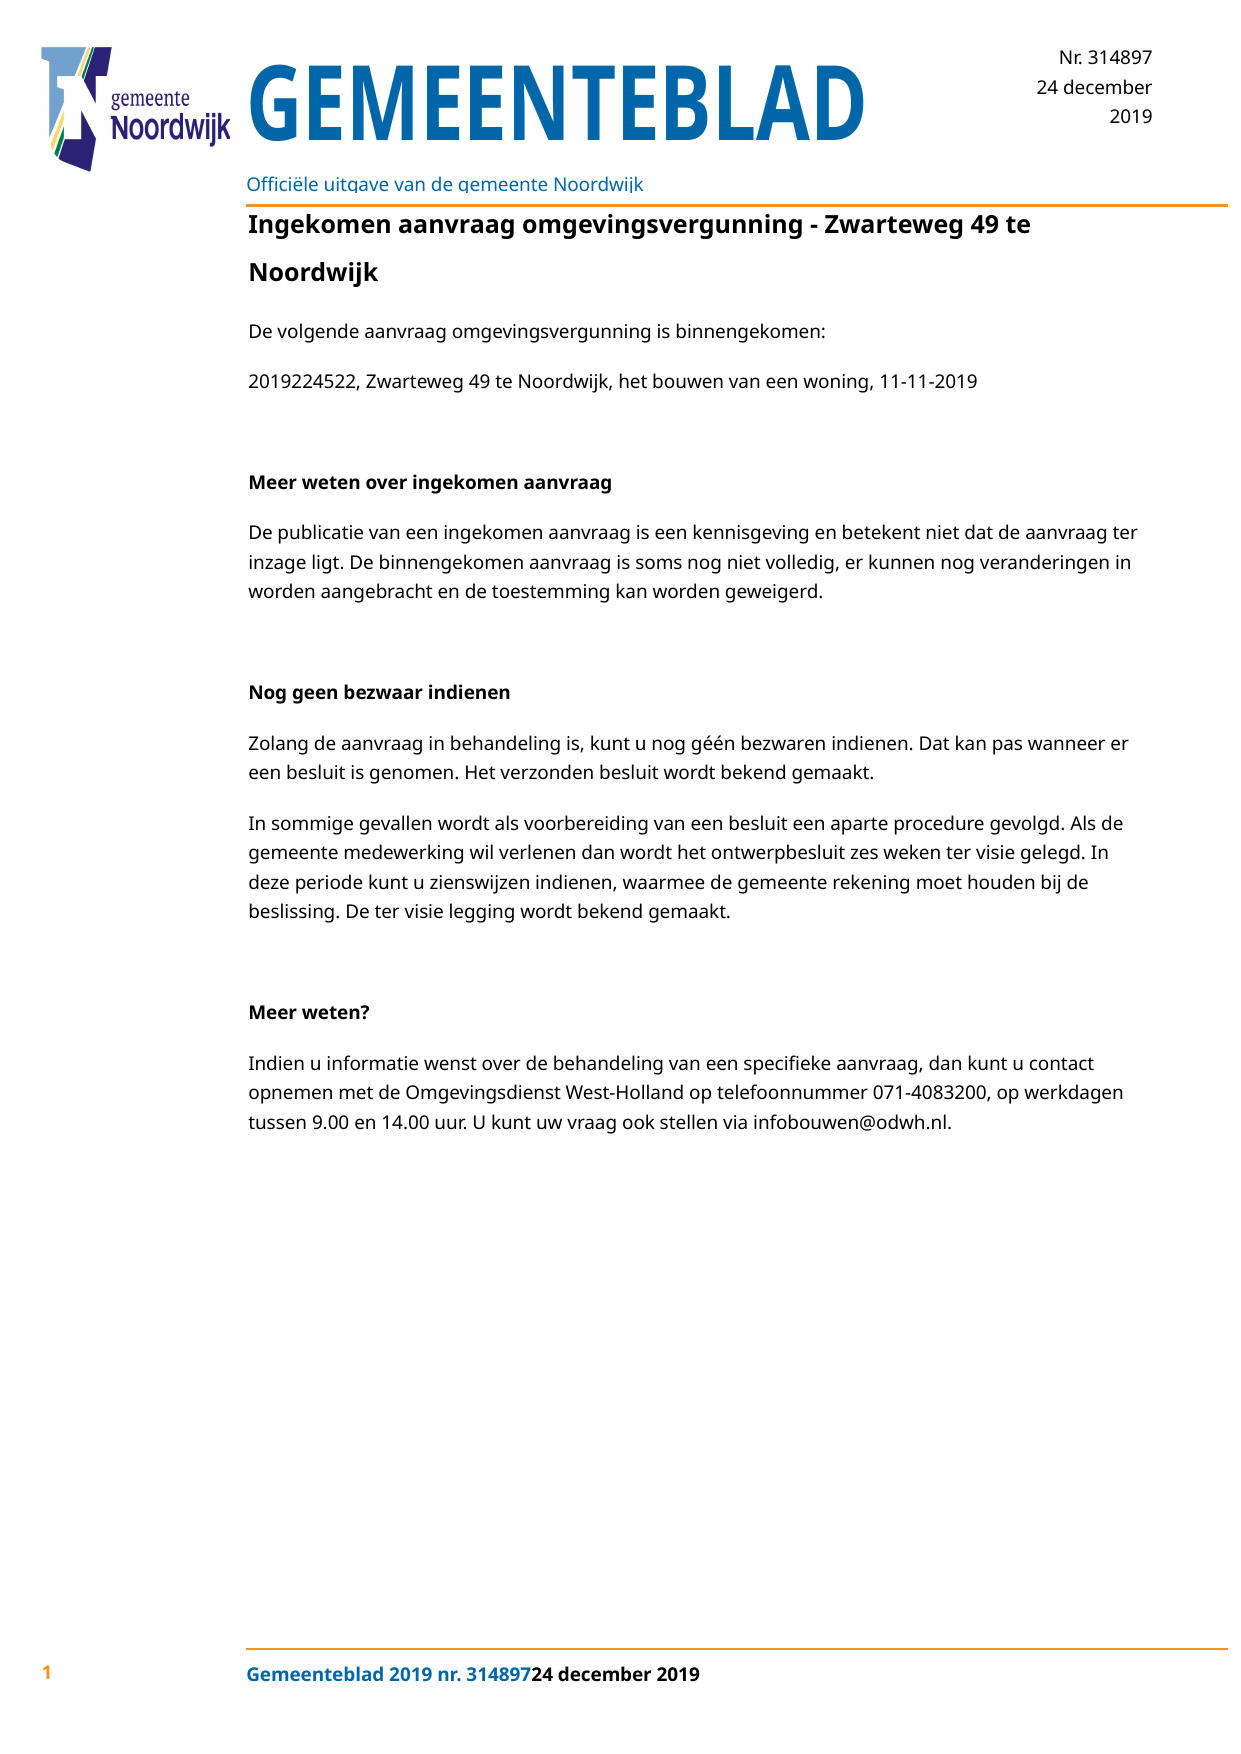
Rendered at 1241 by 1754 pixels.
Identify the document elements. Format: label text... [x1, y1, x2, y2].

text Nog geen bezwaar indienen [248, 679, 1152, 705]
text 2019224522, Zwarteweg 49 te Noordwijk, het bouwen van een woning, 11-11-2019 [248, 368, 1152, 394]
text Zolang de aanvraag in behandeling is, kunt u nog géén bezwaren indienen. Dat kan pas wanneer er een besluit is genomen. Het verzonden besluit wordt bekend gemaakt. [248, 730, 1152, 785]
picture [41, 47, 231, 172]
text De volgende aanvraag omgevingsvergunning is binnengekomen: [248, 318, 1152, 344]
text In sommige gevallen wordt als voorbereiding van een besluit een aparte procedure gevolgd. Als de gemeente medewerking wil verlenen dan wordt het ontwerpbesluit zes weken ter visie gelegd. In deze periode kunt u zienswijzen indienen, waarmee de gemeente rekening moet houden bij de beslissing. De ter visie legging wordt bekend gemaakt. [248, 810, 1152, 924]
text Indien u informatie wenst over de behandeling van een specifieke aanvraag, dan kunt u contact opnemen met de Omgevingsdienst West-Holland op telefoonnummer 071-4083200, op werkdagen tussen 9.00 en 14.00 uur. U kunt uw vraag ook stellen via infobouwen@odwh.nl. [248, 1050, 1152, 1135]
text Ingekomen aanvraag omgevingsvergunning - Zwarteweg 49 te Noordwijk [248, 207, 1152, 288]
text De publicatie van een ingekomen aanvraag is een kennisgeving en betekent niet dat de aanvraag ter inzage ligt. De binnengekomen aanvraag is soms nog niet volledig, er kunnen nog veranderingen in worden aangebracht en de toestemming kan worden geweigerd. [248, 519, 1152, 604]
text Meer weten over ingekomen aanvraag [248, 469, 1152, 495]
text Meer weten? [248, 999, 1152, 1025]
